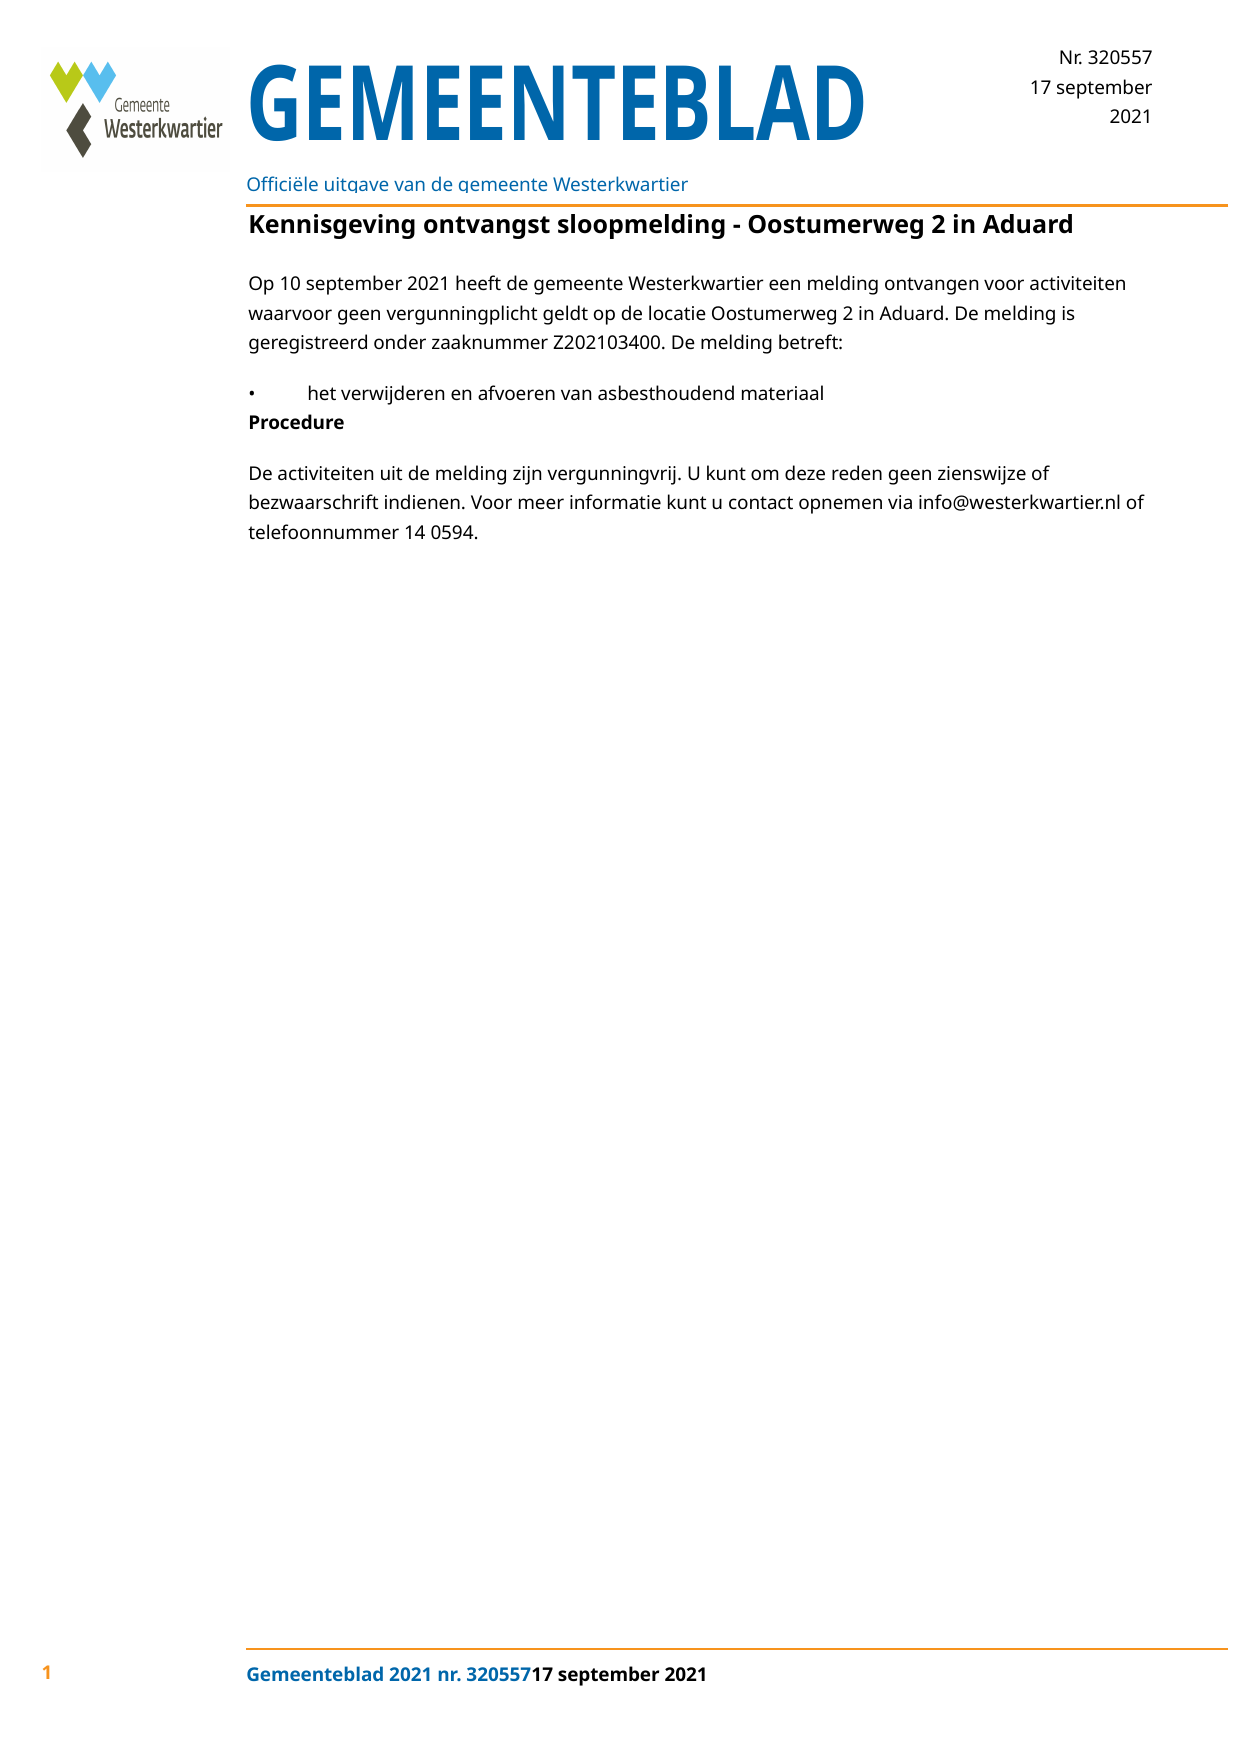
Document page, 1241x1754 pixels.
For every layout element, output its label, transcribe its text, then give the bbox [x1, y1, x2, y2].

picture [41, 47, 231, 172]
text Kennisgeving ontvangst sloopmelding - Oostumerweg 2 in Aduard [248, 207, 1152, 241]
text Procedure [248, 409, 1152, 435]
list het verwijderen en afvoeren van asbesthoudend materiaal [248, 380, 1152, 406]
text Op 10 september 2021 heeft de gemeente Westerkwartier een melding ontvangen voor activiteiten waarvoor geen vergunningplicht geldt op de locatie Oostumerweg 2 in Aduard. De melding is geregistreerd onder zaaknummer Z202103400. De melding betreft: [248, 270, 1152, 355]
text De activiteiten uit de melding zijn vergunningvrij. U kunt om deze reden geen zienswijze of bezwaarschrift indienen. Voor meer informatie kunt u contact opnemen via info@westerkwartier.nl of telefoonnummer 14 0594. [248, 460, 1152, 545]
